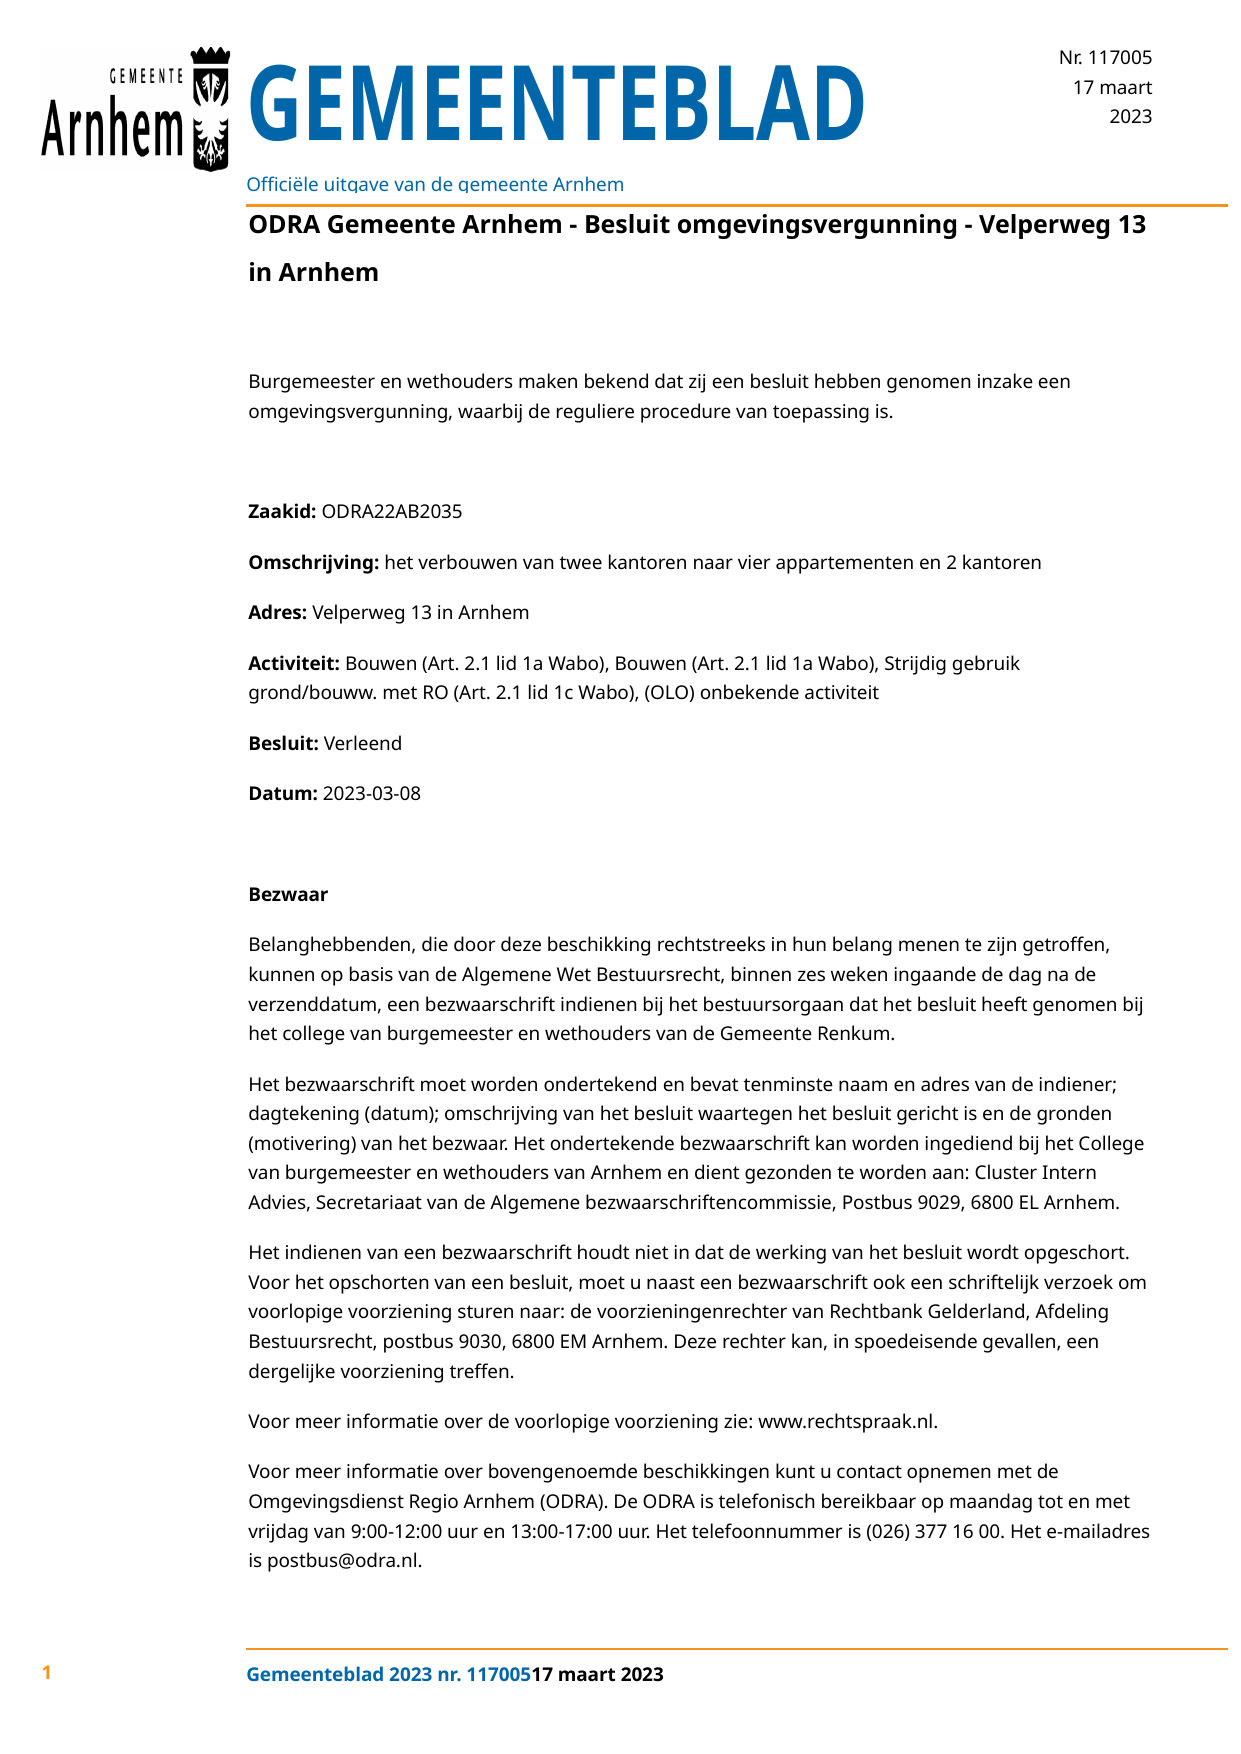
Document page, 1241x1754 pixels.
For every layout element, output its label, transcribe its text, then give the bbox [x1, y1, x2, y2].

text Zaakid: ODRA22AB2035 [248, 499, 1152, 524]
text Besluit: Verleend [248, 730, 1152, 756]
text Het bezwaarschrift moet worden ondertekend en bevat tenminste naam en adres van de indiener; dagtekening (datum); omschrijving van het besluit waartegen het besluit gericht is en de gronden (motivering) van het bezwaar. Het ondertekende bezwaarschrift kan worden ingediend bij het College van burgemeester en wethouders van Arnhem en dient gezonden te worden aan: Cluster Intern Advies, Secretariaat van de Algemene bezwaarschriftencommissie, Postbus 9029, 6800 EL Arnhem. [248, 1071, 1152, 1215]
text Het indienen van een bezwaarschrift houdt niet in dat de werking van het besluit wordt opgeschort. Voor het opschorten van een besluit, moet u naast een bezwaarschrift ook een schriftelijk verzoek om voorlopige voorziening sturen naar: de voorzieningenrechter van Rechtbank Gelderland, Afdeling Bestuursrecht, postbus 9030, 6800 EM Arnhem. Deze rechter kan, in spoedeisende gevallen, een dergelijke voorziening treffen. [248, 1239, 1152, 1384]
text Adres: Velperweg 13 in Arnhem [248, 599, 1152, 625]
text Belanghebbenden, die door deze beschikking rechtstreeks in hun belang menen te zijn getroffen, kunnen op basis van de Algemene Wet Bestuursrecht, binnen zes weken ingaande de dag na de verzenddatum, een bezwaarschrift indienen bij het bestuursorgaan dat het besluit heeft genomen bij het college van burgemeester en wethouders van de Gemeente Renkum. [248, 932, 1152, 1046]
text Bezwaar [248, 881, 1152, 907]
text Activiteit: Bouwen (Art. 2.1 lid 1a Wabo), Bouwen (Art. 2.1 lid 1a Wabo), Strijdig gebruik grond/bouww. met RO (Art. 2.1 lid 1c Wabo), (OLO) onbekende activiteit [248, 650, 1152, 705]
picture [41, 47, 231, 172]
text Omschrijving: het verbouwen van twee kantoren naar vier appartementen en 2 kantoren [248, 549, 1152, 575]
text Voor meer informatie over bovengenoemde beschikkingen kunt u contact opnemen met de Omgevingsdienst Regio Arnhem (ODRA). De ODRA is telefonisch bereikbaar op maandag tot en met vrijdag van 9:00-12:00 uur en 13:00-17:00 uur. Het telefoonnummer is (026) 377 16 00. Het e-mailadres is postbus@odra.nl. [248, 1459, 1152, 1573]
text Datum: 2023-03-08 [248, 780, 1152, 806]
text ODRA Gemeente Arnhem - Besluit omgevingsvergunning - Velperweg 13 in Arnhem [248, 207, 1152, 288]
text Voor meer informatie over de voorlopige voorziening zie: www.rechtspraak.nl. [248, 1408, 1152, 1434]
text Burgemeester en wethouders maken bekend dat zij een besluit hebben genomen inzake een omgevingsvergunning, waarbij de reguliere procedure van toepassing is. [248, 368, 1152, 424]
